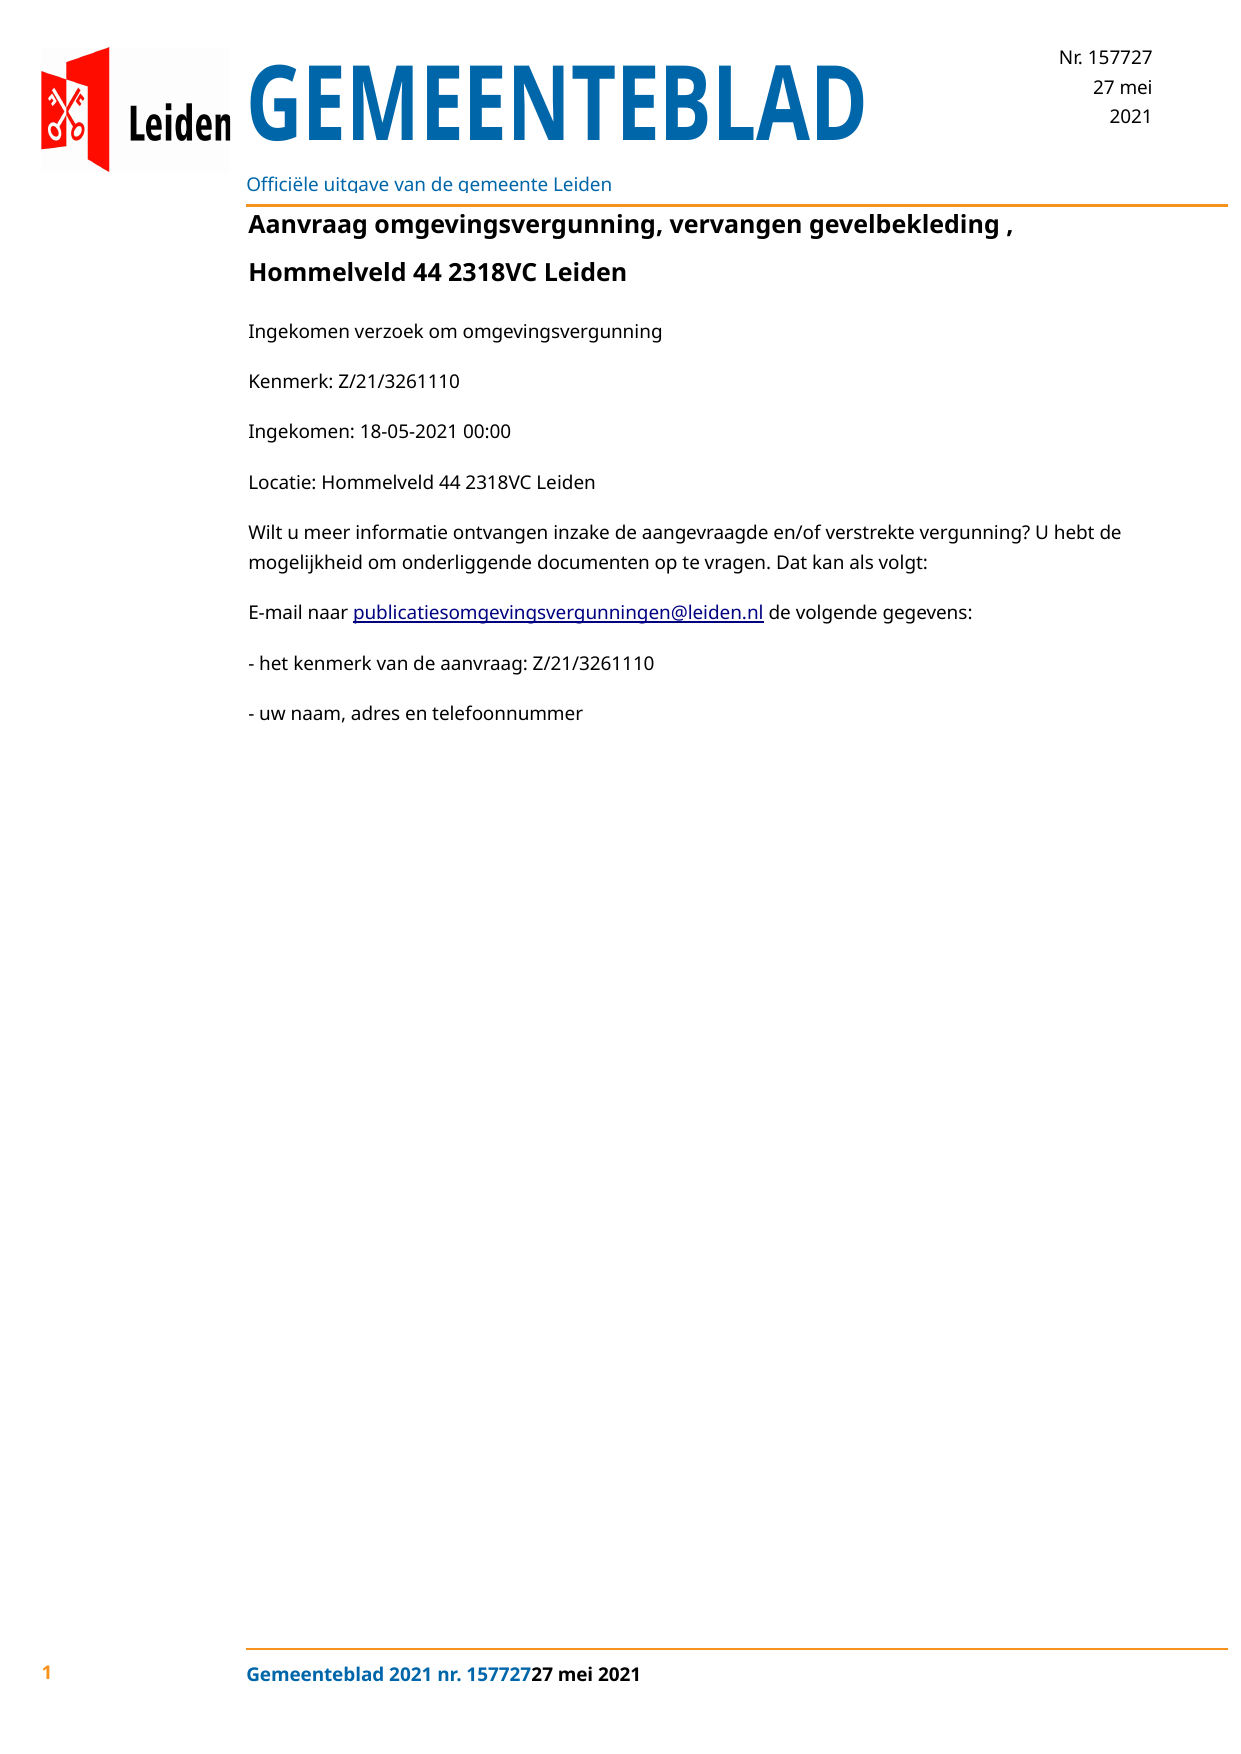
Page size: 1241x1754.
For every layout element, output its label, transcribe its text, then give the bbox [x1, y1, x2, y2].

text Aanvraag omgevingsvergunning, vervangen gevelbekleding , Hommelveld 44 2318VC Leiden [248, 207, 1152, 288]
text Locatie: Hommelveld 44 2318VC Leiden [248, 469, 1152, 495]
text - uw naam, adres en telefoonnummer [248, 700, 1152, 726]
text Kenmerk: Z/21/3261110 [248, 368, 1152, 394]
text E-mail naar publicatiesomgevingsvergunningen@leiden.nl de volgende gegevens: [248, 599, 1152, 625]
text Ingekomen: 18-05-2021 00:00 [248, 419, 1152, 444]
text Wilt u meer informatie ontvangen inzake de aangevraagde en/of verstrekte vergunning? U hebt de mogelijkheid om onderliggende documenten op te vragen. Dat kan als volgt: [248, 519, 1152, 575]
picture [41, 47, 231, 172]
text Ingekomen verzoek om omgevingsvergunning [248, 318, 1152, 344]
text - het kenmerk van de aanvraag: Z/21/3261110 [248, 650, 1152, 676]
